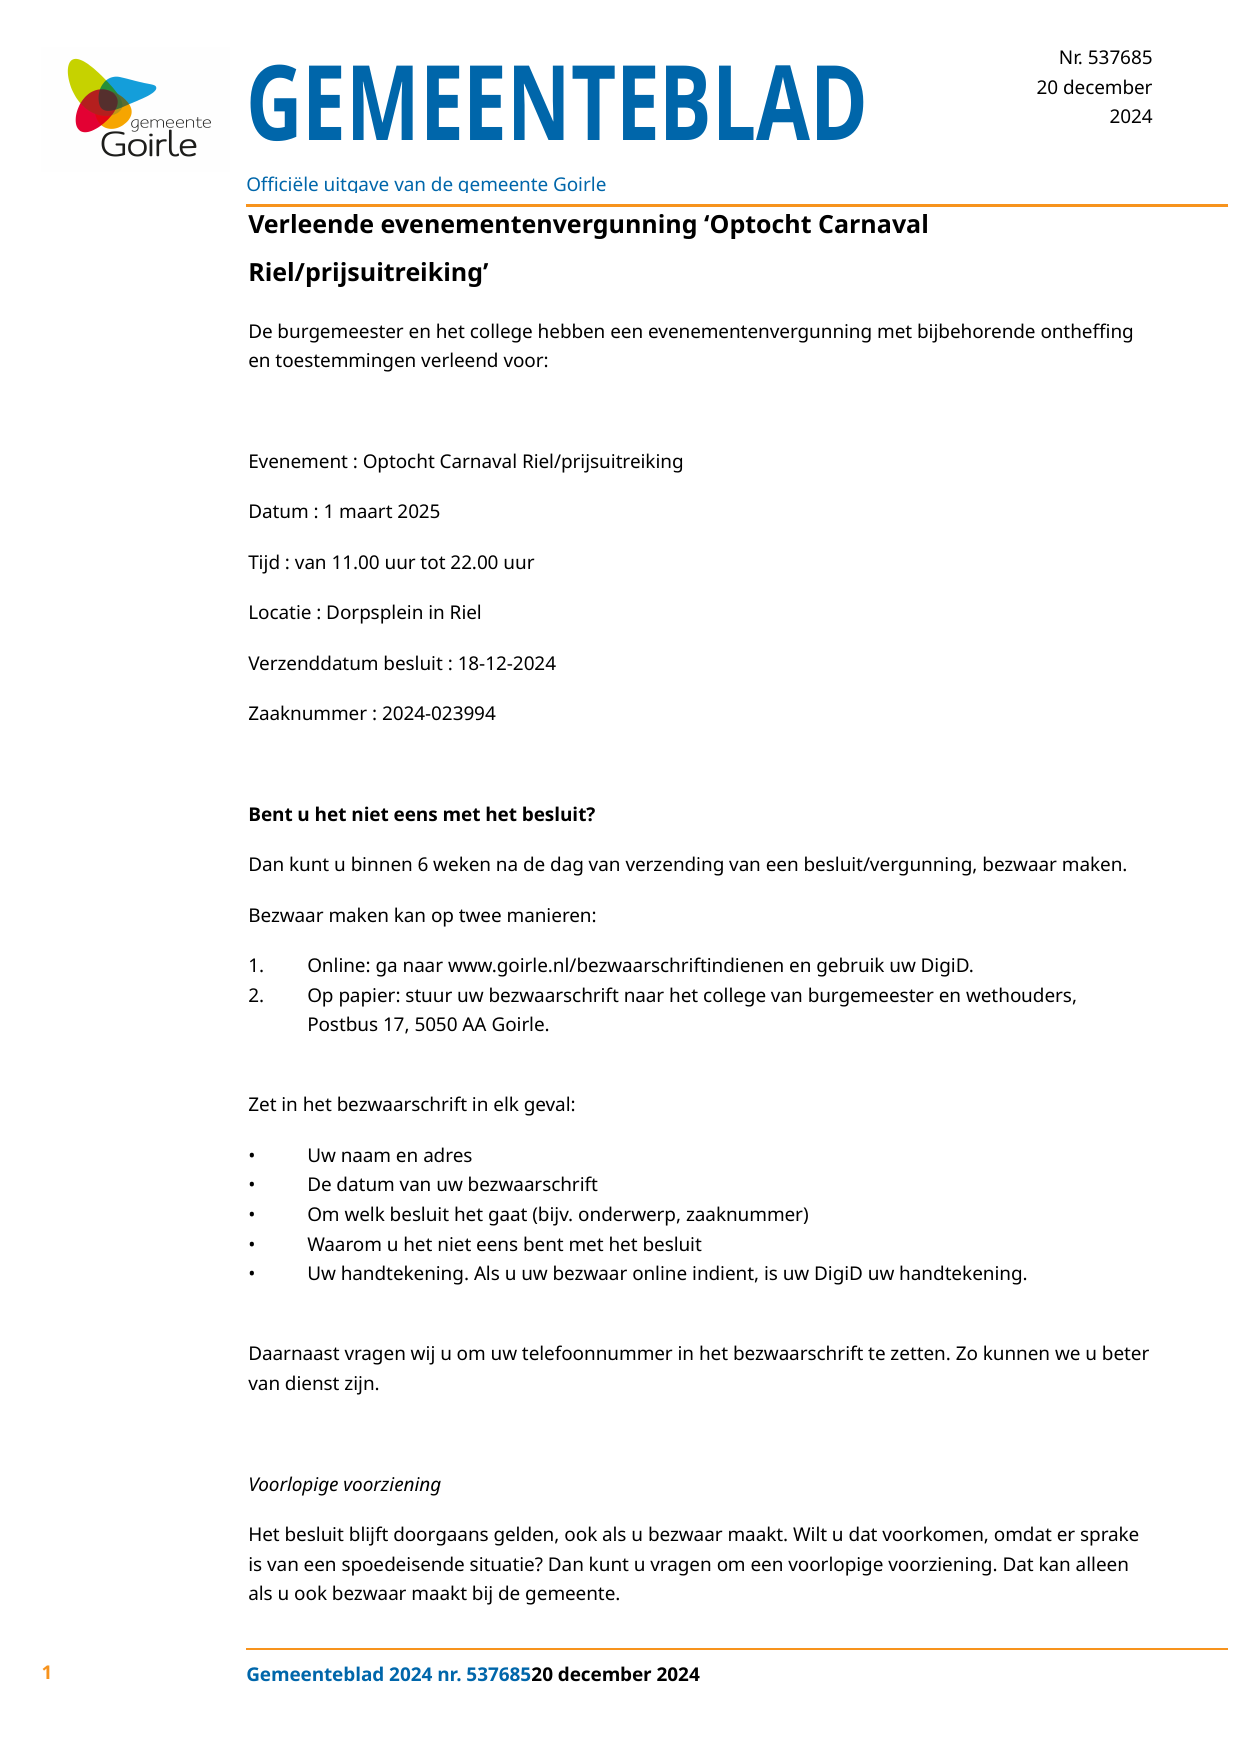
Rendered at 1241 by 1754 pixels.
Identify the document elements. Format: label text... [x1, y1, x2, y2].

text Voorlopige voorziening [248, 1471, 1152, 1497]
text Bezwaar maken kan op twee manieren: [248, 902, 1152, 928]
list De datum van uw bezwaarschrift [248, 1172, 1152, 1197]
text Daarnaast vragen wij u om uw telefoonnummer in het bezwaarschrift te zetten. Zo kunnen we u beter van dienst zijn. [248, 1340, 1152, 1396]
text De burgemeester en het college hebben een evenementenvergunning met bijbehorende ontheffing en toestemmingen verleend voor: [248, 318, 1152, 373]
text Datum : 1 maart 2025 [248, 499, 1152, 524]
text Zet in het bezwaarschrift in elk geval: [248, 1092, 1152, 1117]
list Online: ga naar www.goirle.nl/bezwaarschriftindienen en gebruik uw DigiD. [248, 952, 1152, 978]
text Locatie : Dorpsplein in Riel [248, 599, 1152, 625]
list Op papier: stuur uw bezwaarschrift naar het college van burgemeester en wethouders, Postbus 17, 5050 AA Goirle. [248, 982, 1152, 1037]
text Dan kunt u binnen 6 weken na de dag van verzending van een besluit/vergunning, bezwaar maken. [248, 852, 1152, 877]
text Tijd : van 11.00 uur tot 22.00 uur [248, 549, 1152, 575]
picture [41, 47, 231, 172]
list Uw naam en adres [248, 1142, 1152, 1168]
list Uw handtekening. Als u uw bezwaar online indient, is uw DigiD uw handtekening. [248, 1260, 1152, 1286]
text Bent u het niet eens met het besluit? [248, 801, 1152, 827]
text Evenement : Optocht Carnaval Riel/prijsuitreiking [248, 448, 1152, 474]
text Zaaknummer : 2024-023994 [248, 700, 1152, 726]
list Om welk besluit het gaat (bijv. onderwerp, zaaknummer) [248, 1201, 1152, 1227]
text Verleende evenementenvergunning ‘Optocht Carnaval Riel/prijsuitreiking’ [248, 207, 1152, 288]
text Verzenddatum besluit : 18-12-2024 [248, 650, 1152, 676]
list Waarom u het niet eens bent met het besluit [248, 1231, 1152, 1257]
text Het besluit blijft doorgaans gelden, ook als u bezwaar maakt. Wilt u dat voorkomen, omdat er sprake is van een spoedeisende situatie? Dan kunt u vragen om een voorlopige voorziening. Dat kan alleen als u ook bezwaar maakt bij de gemeente. [248, 1521, 1152, 1606]
